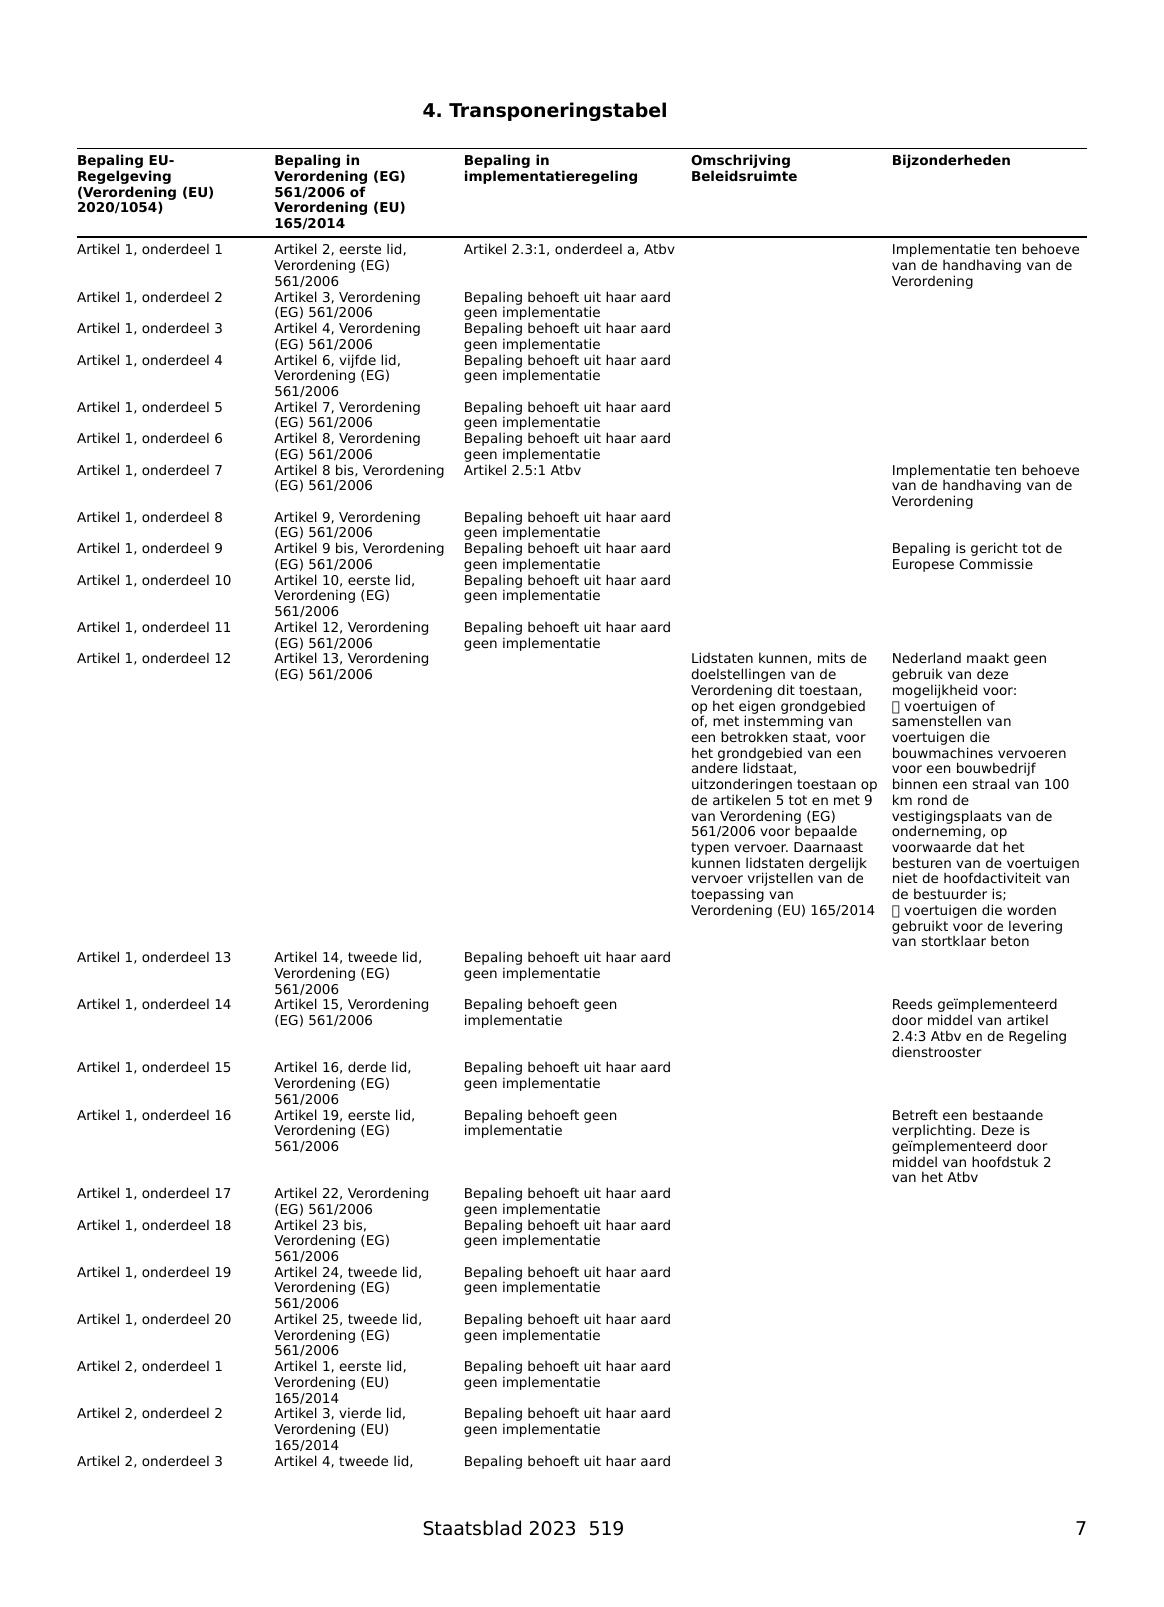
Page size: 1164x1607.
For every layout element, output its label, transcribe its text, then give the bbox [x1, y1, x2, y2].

table_cell [886, 289, 1087, 321]
table_cell [886, 620, 1087, 651]
table_cell Implementatie ten behoeve van de handhaving van de Verordening [886, 238, 1087, 289]
table_cell Bepaling behoeft uit haar aard geen implementatie [458, 431, 685, 462]
table_cell Artikel 1, onderdeel 15 [77, 1060, 268, 1107]
table_cell Bepaling behoeft uit haar aard geen implementatie [458, 1265, 685, 1312]
table_cell [685, 431, 886, 462]
table_cell Lidstaten kunnen, mits de doelstellingen van de Verordening dit toestaan, op het eigen grondgebied of, met instemming van een betrokken staat, voor het grondgebied van een andere lidstaat, uitzonderingen toestaan op de artikelen 5 tot en met 9 van Verordening (EG) 561/2006 voor bepaalde typen vervoer. Daarnaast kunnen lidstaten dergelijk vervoer vrijstellen van de toepassing van Verordening (EU) 165/2014 [685, 651, 886, 950]
table_cell Artikel 1, onderdeel 7 [77, 463, 268, 509]
table_cell [458, 651, 685, 950]
table_cell Artikel 16, derde lid, Verordening (EG) 561/2006 [268, 1060, 458, 1107]
table_cell Artikel 1, onderdeel 13 [77, 950, 268, 997]
table_cell Artikel 9, Verordening (EG) 561/2006 [268, 510, 458, 541]
table_cell [685, 321, 886, 352]
table_cell Artikel 2, eerste lid, Verordening (EG) 561/2006 [268, 238, 458, 289]
table_cell [886, 1218, 1087, 1264]
table_cell Artikel 4, tweede lid, [268, 1453, 458, 1469]
table_cell Bepaling behoeft uit haar aard geen implementatie [458, 1060, 685, 1107]
table_cell Artikel 13, Verordening (EG) 561/2006 [268, 651, 458, 950]
table_cell Artikel 1, onderdeel 1 [77, 238, 268, 289]
table_cell Artikel 1, onderdeel 4 [77, 352, 268, 399]
table_cell Bepaling behoeft uit haar aard geen implementatie [458, 352, 685, 399]
table_cell Artikel 3, Verordening (EG) 561/2006 [268, 289, 458, 321]
table_cell [886, 431, 1087, 462]
table_cell [685, 1060, 886, 1107]
table_cell Artikel 8 bis, Verordening (EG) 561/2006 [268, 463, 458, 509]
table_cell Artikel 6, vijfde lid, Verordening (EG) 561/2006 [268, 352, 458, 399]
table_cell [886, 950, 1087, 997]
table_cell Bepaling behoeft uit haar aard geen implementatie [458, 541, 685, 572]
table_cell Artikel 9 bis, Verordening (EG) 561/2006 [268, 541, 458, 572]
subtitle 4. Transponeringstabel [422, 100, 1087, 122]
table_cell Implementatie ten behoeve van de handhaving van de Verordening [886, 463, 1087, 509]
table_cell [886, 1453, 1087, 1469]
table_cell Artikel 3, vierde lid, Verordening (EU) 165/2014 [268, 1406, 458, 1453]
table_cell [685, 1312, 886, 1359]
table_cell [685, 352, 886, 399]
table_cell [685, 1186, 886, 1217]
table_cell [685, 400, 886, 431]
table_cell Bepaling behoeft uit haar aard geen implementatie [458, 1359, 685, 1406]
table_cell Artikel 19, eerste lid, Verordening (EG) 561/2006 [268, 1107, 458, 1186]
table_cell Artikel 22, Verordening (EG) 561/2006 [268, 1186, 458, 1217]
table_cell Artikel 23 bis, Verordening (EG) 561/2006 [268, 1218, 458, 1264]
table_cell Artikel 2.5:1 Atbv [458, 463, 685, 509]
table_cell [685, 1359, 886, 1406]
table_cell Bepaling behoeft uit haar aard [458, 1453, 685, 1469]
table_cell Artikel 1, onderdeel 18 [77, 1218, 268, 1264]
table_cell Bepaling behoeft geen implementatie [458, 997, 685, 1060]
table_cell Artikel 1, onderdeel 2 [77, 289, 268, 321]
table_cell Bepaling behoeft uit haar aard geen implementatie [458, 510, 685, 541]
table_cell Artikel 2, onderdeel 3 [77, 1453, 268, 1469]
table_cell Bepaling behoeft uit haar aard geen implementatie [458, 1186, 685, 1217]
table_cell Artikel 12, Verordening (EG) 561/2006 [268, 620, 458, 651]
table_cell Nederland maakt geen gebruik van deze mogelijkheid voor:  voertuigen of samenstellen van voertuigen die bouwmachines vervoeren voor een bouwbedrijf binnen een straal van 100 km rond de vestigingsplaats van de onderneming, op voorwaarde dat het besturen van de voertuigen niet de hoofdactiviteit van de bestuurder is;  voertuigen die worden gebruikt voor de levering van stortklaar beton [886, 651, 1087, 950]
table_cell Bepaling behoeft uit haar aard geen implementatie [458, 1312, 685, 1359]
table_cell [886, 1186, 1087, 1217]
table_cell Artikel 7, Verordening (EG) 561/2006 [268, 400, 458, 431]
table_cell Artikel 1, onderdeel 9 [77, 541, 268, 572]
table_cell [886, 510, 1087, 541]
table_cell Artikel 2, onderdeel 1 [77, 1359, 268, 1406]
table_cell [886, 400, 1087, 431]
table_header Bepaling EU-Regelgeving (Verordening (EU) 2020/1054) [77, 149, 268, 236]
table_cell [685, 620, 886, 651]
table_cell Betreft een bestaande verplichting. Deze is geïmplementeerd door middel van hoofdstuk 2 van het Atbv [886, 1107, 1087, 1186]
table_cell Artikel 2.3:1, onderdeel a, Atbv [458, 238, 685, 289]
table_cell Artikel 14, tweede lid, Verordening (EG) 561/2006 [268, 950, 458, 997]
table_cell [685, 1107, 886, 1186]
table_cell [685, 1406, 886, 1453]
table_cell Artikel 1, onderdeel 17 [77, 1186, 268, 1217]
table_cell [685, 289, 886, 321]
table_cell Artikel 1, onderdeel 20 [77, 1312, 268, 1359]
table_cell Reeds geïmplementeerd door middel van artikel 2.4:3 Atbv en de Regeling dienstrooster [886, 997, 1087, 1060]
table_cell [886, 573, 1087, 620]
table_cell Artikel 1, onderdeel 11 [77, 620, 268, 651]
table_header Bepaling in implementatieregeling [458, 149, 685, 236]
table_cell [886, 1406, 1087, 1453]
table_cell Artikel 24, tweede lid, Verordening (EG) 561/2006 [268, 1265, 458, 1312]
table_cell Artikel 1, onderdeel 3 [77, 321, 268, 352]
table_cell [685, 238, 886, 289]
table_cell [685, 573, 886, 620]
table_cell Artikel 1, onderdeel 10 [77, 573, 268, 620]
table_cell [886, 1060, 1087, 1107]
table_cell Artikel 15, Verordening (EG) 561/2006 [268, 997, 458, 1060]
table_header Bepaling in Verordening (EG) 561/2006 of Verordening (EU) 165/2014 [268, 149, 458, 236]
table_cell Artikel 1, onderdeel 8 [77, 510, 268, 541]
table_cell Bepaling behoeft uit haar aard geen implementatie [458, 400, 685, 431]
table_cell Artikel 1, onderdeel 19 [77, 1265, 268, 1312]
table_cell Bepaling behoeft uit haar aard geen implementatie [458, 950, 685, 997]
table_cell [685, 1265, 886, 1312]
table_cell Artikel 4, Verordening (EG) 561/2006 [268, 321, 458, 352]
table_cell [685, 541, 886, 572]
table_cell [685, 1453, 886, 1469]
table_cell [886, 1265, 1087, 1312]
table_cell Artikel 1, onderdeel 6 [77, 431, 268, 462]
table_cell Bepaling behoeft uit haar aard geen implementatie [458, 289, 685, 321]
table_cell Bepaling behoeft uit haar aard geen implementatie [458, 573, 685, 620]
table_cell Bepaling behoeft uit haar aard geen implementatie [458, 1406, 685, 1453]
table_cell [886, 352, 1087, 399]
table_cell Artikel 10, eerste lid, Verordening (EG) 561/2006 [268, 573, 458, 620]
table_cell [886, 1359, 1087, 1406]
table_cell [886, 1312, 1087, 1359]
table_cell Artikel 1, onderdeel 16 [77, 1107, 268, 1186]
table_cell [685, 950, 886, 997]
table_cell Bepaling behoeft geen implementatie [458, 1107, 685, 1186]
table_cell Artikel 1, onderdeel 14 [77, 997, 268, 1060]
table_cell Bepaling behoeft uit haar aard geen implementatie [458, 321, 685, 352]
table_header Omschrijving Beleidsruimte [685, 149, 886, 236]
table_cell Artikel 8, Verordening (EG) 561/2006 [268, 431, 458, 462]
table_cell Artikel 1, onderdeel 12 [77, 651, 268, 950]
table_cell [685, 1218, 886, 1264]
table_cell Bepaling is gericht tot de Europese Commissie [886, 541, 1087, 572]
table_cell Artikel 1, eerste lid, Verordening (EU) 165/2014 [268, 1359, 458, 1406]
table_cell Bepaling behoeft uit haar aard geen implementatie [458, 1218, 685, 1264]
table_cell [685, 463, 886, 509]
table_cell Artikel 2, onderdeel 2 [77, 1406, 268, 1453]
table_header Bijzonderheden [886, 149, 1087, 236]
table_cell [685, 510, 886, 541]
table_cell Artikel 1, onderdeel 5 [77, 400, 268, 431]
table_cell Bepaling behoeft uit haar aard geen implementatie [458, 620, 685, 651]
table_cell [685, 997, 886, 1060]
table_cell Artikel 25, tweede lid, Verordening (EG) 561/2006 [268, 1312, 458, 1359]
table_cell [886, 321, 1087, 352]
